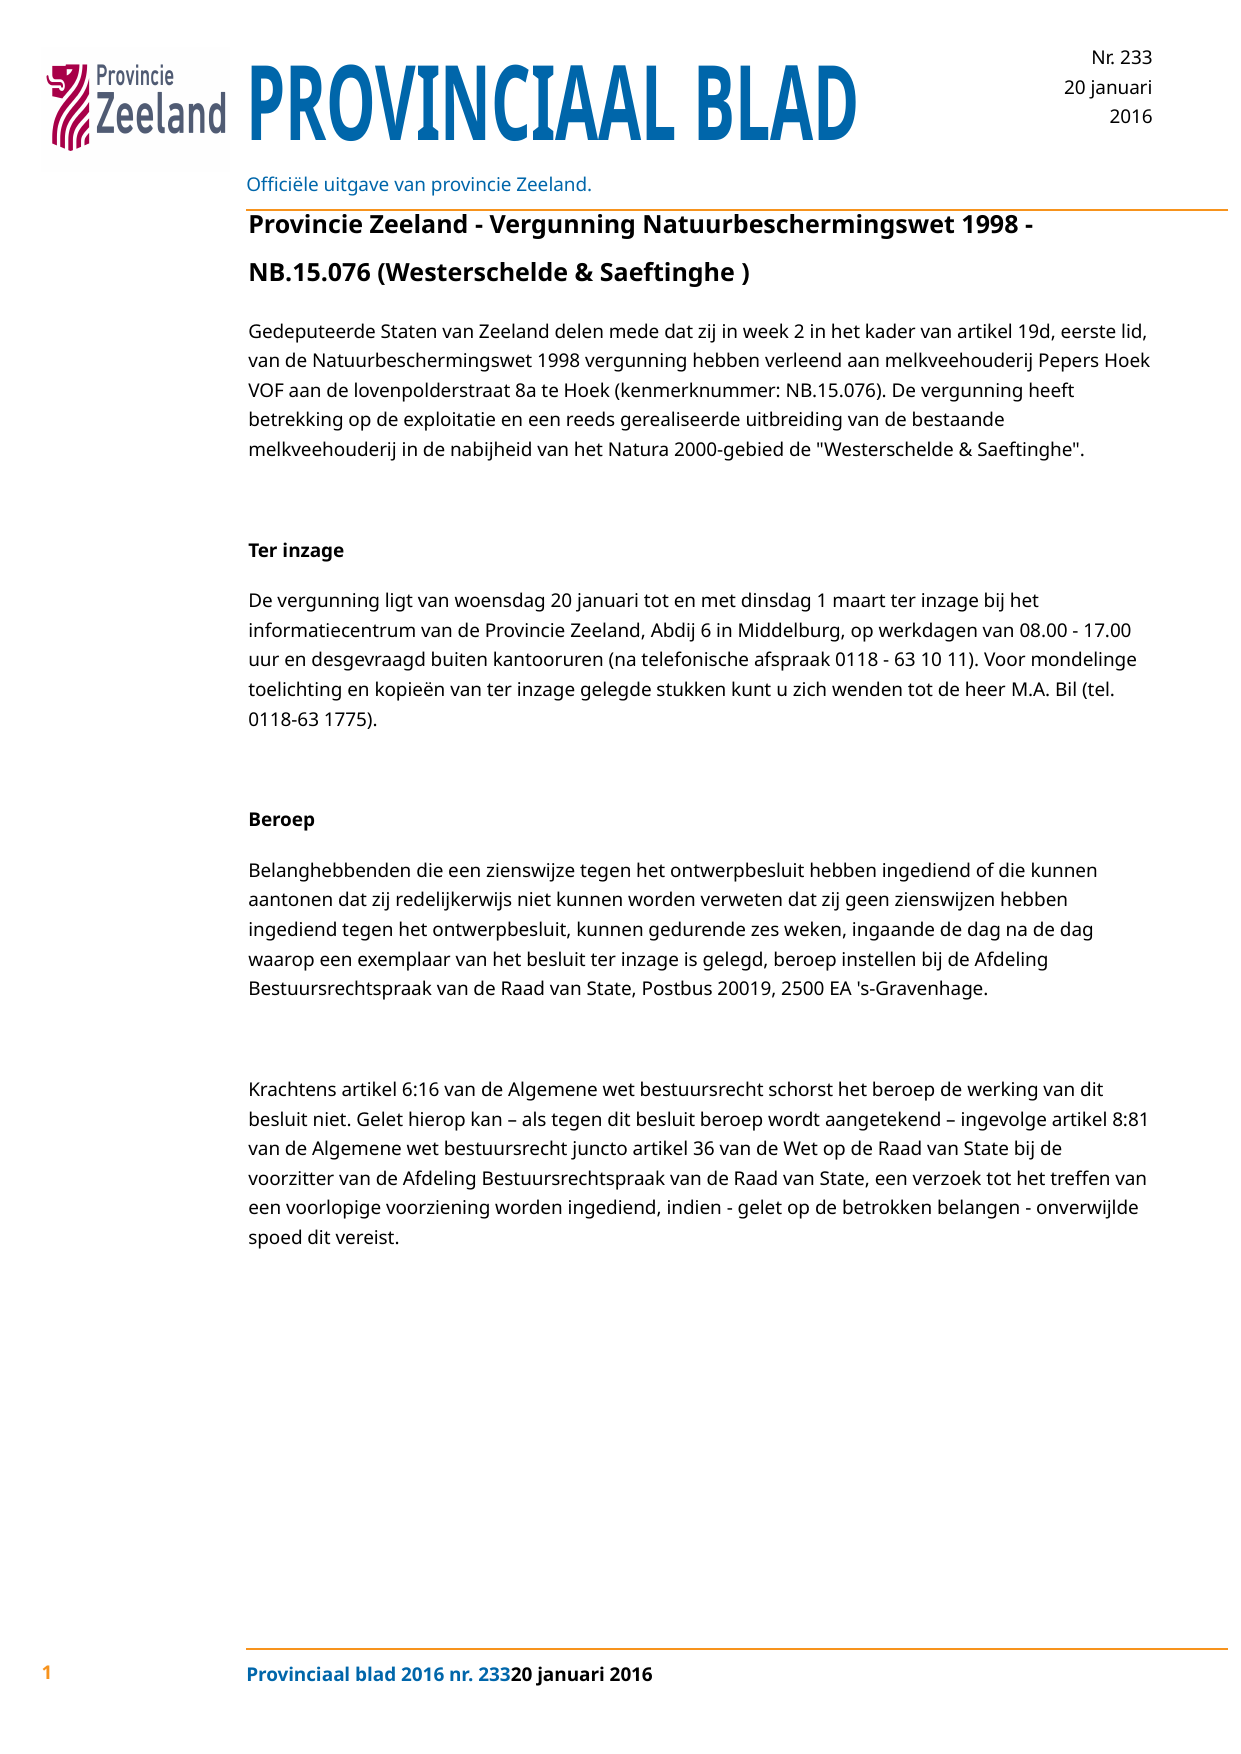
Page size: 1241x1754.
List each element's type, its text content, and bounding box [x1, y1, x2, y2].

text Ter inzage [248, 537, 1152, 563]
text De vergunning ligt van woensdag 20 januari tot en met dinsdag 1 maart ter inzage bij het informatiecentrum van de Provincie Zeeland, Abdij 6 in Middelburg, op werkdagen van 08.00 - 17.00 uur en desgevraagd buiten kantooruren (na telefonische afspraak 0118 - 63 10 11). Voor mondelinge toelichting en kopieën van ter inzage gelegde stukken kunt u zich wenden tot de heer M.A. Bil (tel. 0118-63 1775). [248, 587, 1152, 732]
picture [41, 47, 231, 172]
text Belanghebbenden die een zienswijze tegen het ontwerpbesluit hebben ingediend of die kunnen aantonen dat zij redelijkerwijs niet kunnen worden verweten dat zij geen zienswijzen hebben ingediend tegen het ontwerpbesluit, kunnen gedurende zes weken, ingaande de dag na de dag waarop een exemplaar van het besluit ter inzage is gelegd, beroep instellen bij de Afdeling Bestuursrechtspraak van de Raad van State, Postbus 20019, 2500 EA 's-Gravenhage. [248, 857, 1152, 1001]
text Krachtens artikel 6:16 van de Algemene wet bestuursrecht schorst het beroep de werking van dit besluit niet. Gelet hierop kan – als tegen dit besluit beroep wordt aangetekend – ingevolge artikel 8:81 van de Algemene wet bestuursrecht juncto artikel 36 van de Wet op de Raad van State bij de voorzitter van de Afdeling Bestuursrechtspraak van de Raad van State, een verzoek tot het treffen van een voorlopige voorziening worden ingediend, indien - gelet op de betrokken belangen - onverwijlde spoed dit vereist. [248, 1076, 1152, 1250]
text Gedeputeerde Staten van Zeeland delen mede dat zij in week 2 in het kader van artikel 19d, eerste lid, van de Natuurbeschermingswet 1998 vergunning hebben verleend aan melkveehouderij Pepers Hoek VOF aan de lovenpolderstraat 8a te Hoek (kenmerknummer: NB.15.076). De vergunning heeft betrekking op de exploitatie en een reeds gerealiseerde uitbreiding van de bestaande melkveehouderij in de nabijheid van het Natura 2000-gebied de "Westerschelde & Saeftinghe". [248, 318, 1152, 462]
text Provincie Zeeland - Vergunning Natuurbeschermingswet 1998 - NB.15.076 (Westerschelde & Saeftinghe ) [248, 211, 1152, 288]
text Beroep [248, 807, 1152, 832]
